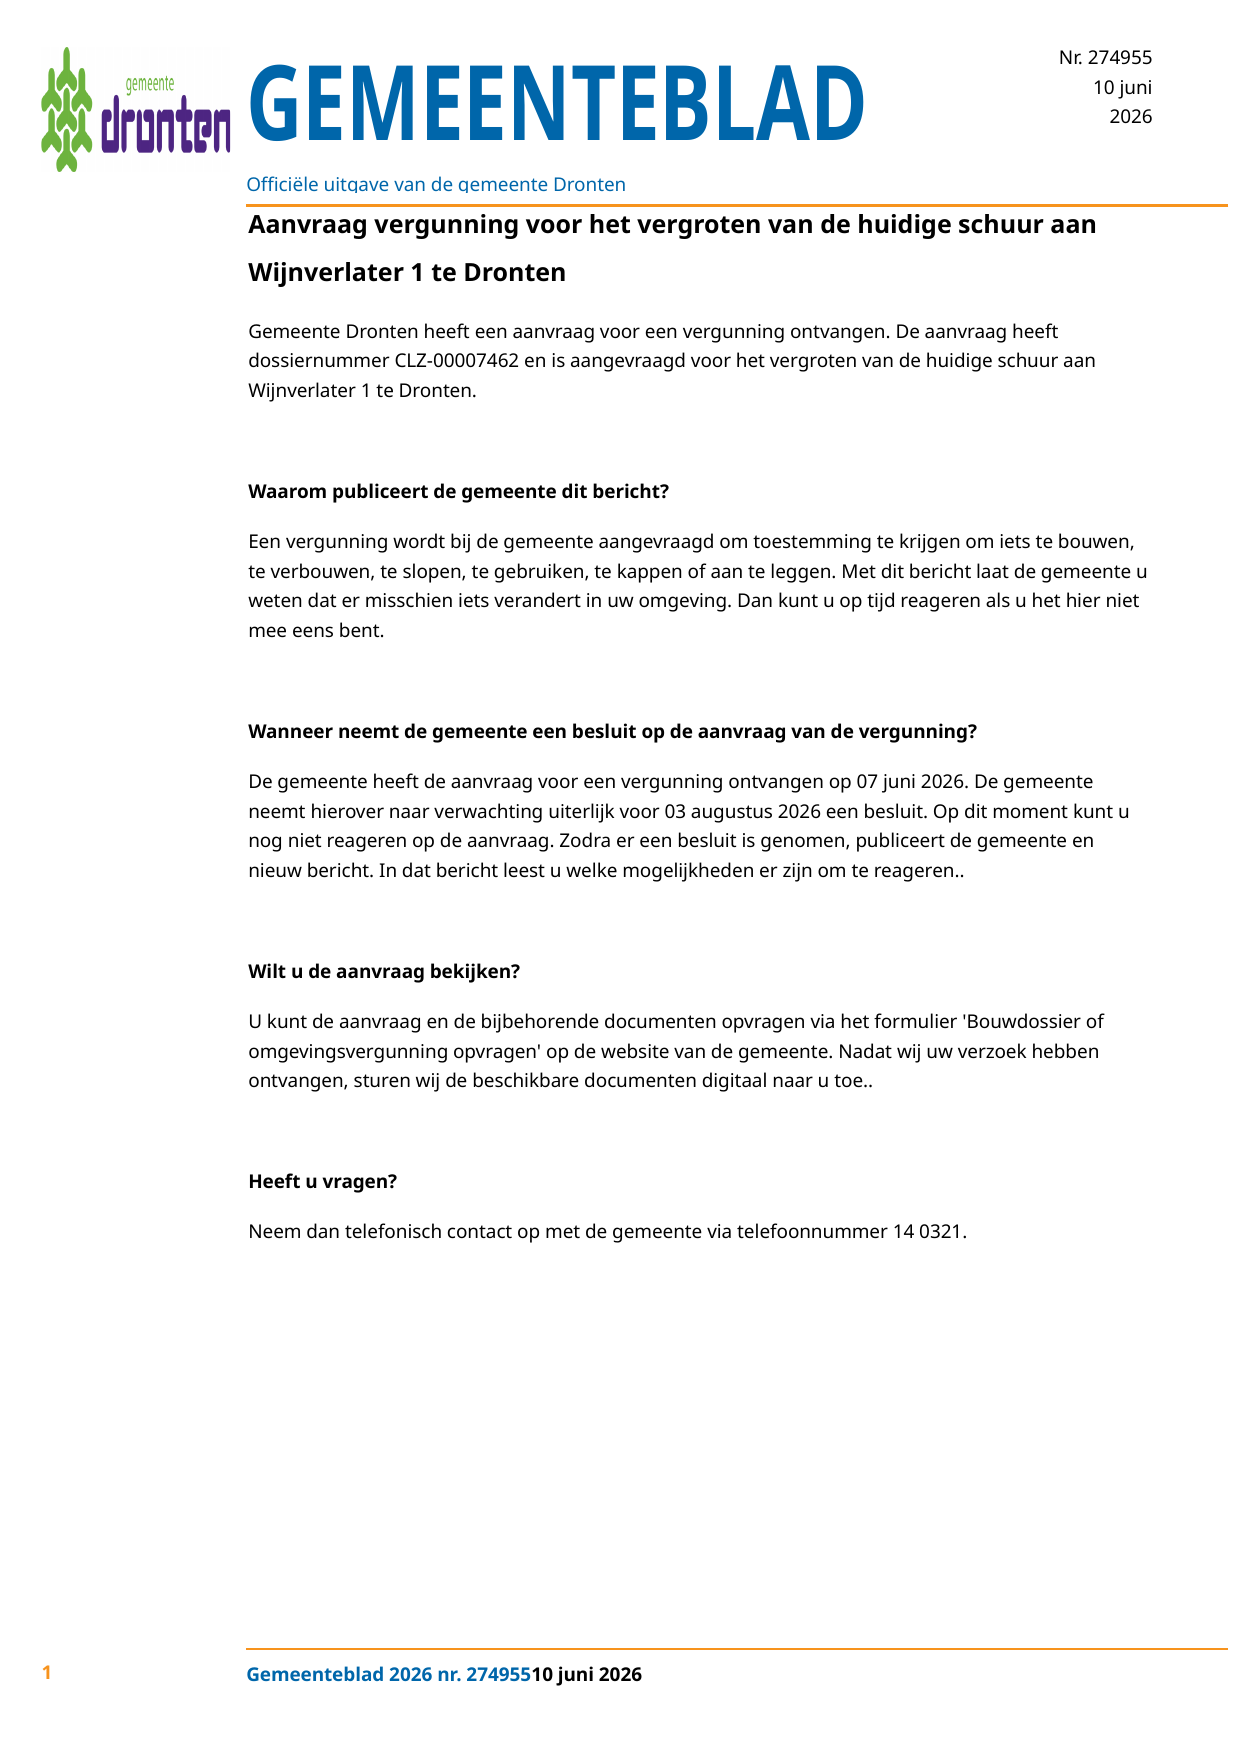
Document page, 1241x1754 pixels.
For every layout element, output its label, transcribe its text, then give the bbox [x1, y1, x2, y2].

text Wilt u de aanvraag bekijken? [248, 958, 1152, 984]
text Aanvraag vergunning voor het vergroten van de huidige schuur aan Wijnverlater 1 te Dronten [248, 207, 1152, 288]
text Heeft u vragen? [248, 1168, 1152, 1194]
text Gemeente Dronten heeft een aanvraag voor een vergunning ontvangen. De aanvraag heeft dossiernummer CLZ-00007462 en is aangevraagd voor het vergroten van de huidige schuur aan Wijnverlater 1 te Dronten. [248, 318, 1152, 403]
picture [41, 47, 231, 172]
text Wanneer neemt de gemeente een besluit op de aanvraag van de vergunning? [248, 718, 1152, 744]
text U kunt de aanvraag en de bijbehorende documenten opvragen via het formulier 'Bouwdossier of omgevingsvergunning opvragen' op de website van de gemeente. Nadat wij uw verzoek hebben ontvangen, sturen wij de beschikbare documenten digitaal naar u toe.. [248, 1008, 1152, 1093]
text Een vergunning wordt bij de gemeente aangevraagd om toestemming te krijgen om iets te bouwen, te verbouwen, te slopen, te gebruiken, te kappen of aan te leggen. Met dit bericht laat de gemeente u weten dat er misschien iets verandert in uw omgeving. Dan kunt u op tijd reageren als u het hier niet mee eens bent. [248, 528, 1152, 643]
text Neem dan telefonisch contact op met de gemeente via telefoonnummer 14 0321. [248, 1219, 1152, 1244]
text De gemeente heeft de aanvraag voor een vergunning ontvangen op 07 juni 2026. De gemeente neemt hierover naar verwachting uiterlijk voor 03 augustus 2026 een besluit. Op dit moment kunt u nog niet reageren op de aanvraag. Zodra er een besluit is genomen, publiceert de gemeente en nieuw bericht. In dat bericht leest u welke mogelijkheden er zijn om te reageren.. [248, 768, 1152, 883]
text Waarom publiceert de gemeente dit bericht? [248, 478, 1152, 504]
